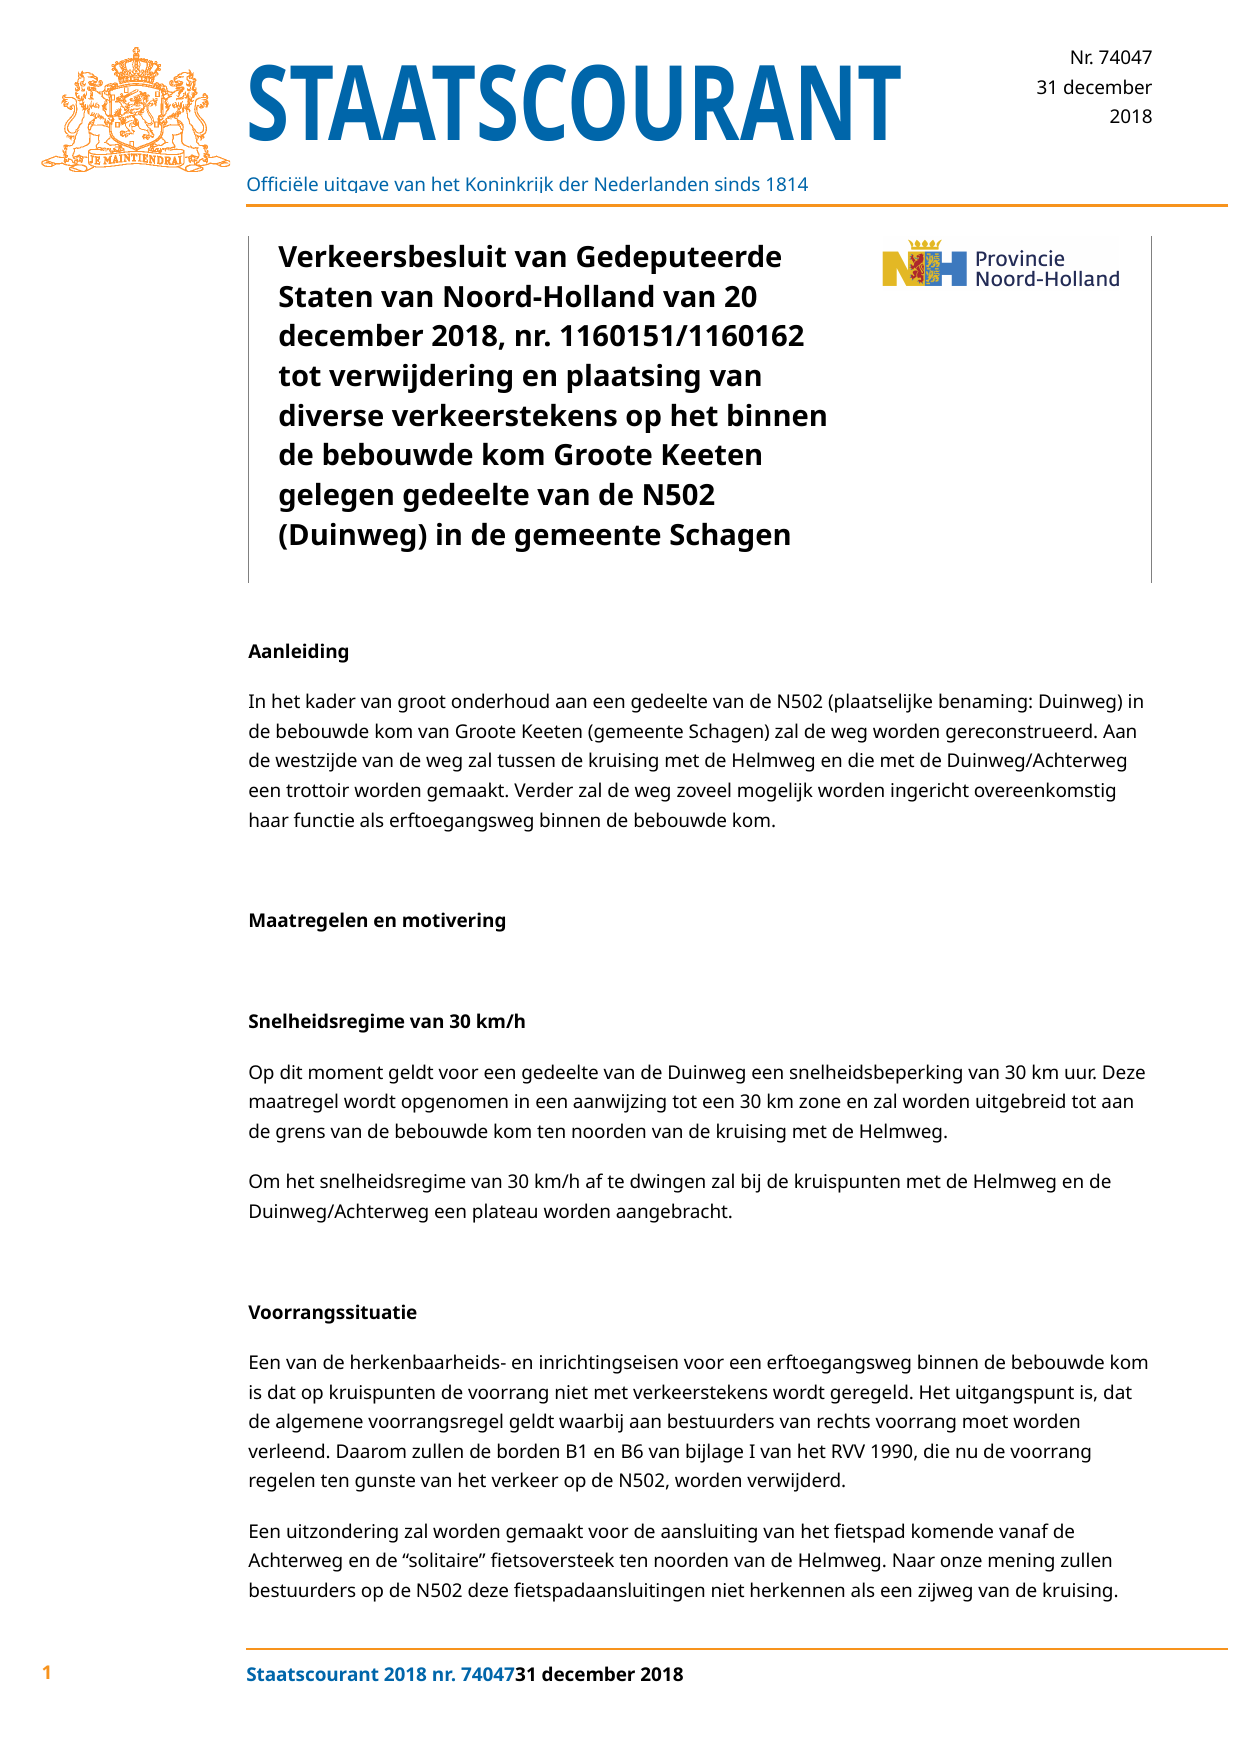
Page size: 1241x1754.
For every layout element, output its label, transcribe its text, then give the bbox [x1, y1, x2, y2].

text Een van de herkenbaarheids- en inrichtingseisen voor een erftoegangsweg binnen de bebouwde kom is dat op kruispunten de voorrang niet met verkeerstekens wordt geregeld. Het uitgangspunt is, dat de algemene voorrangsregel geldt waarbij aan bestuurders van rechts voorrang moet worden verleend. Daarom zullen de borden B1 en B6 van bijlage I van het RVV 1990, die nu de voorrang regelen ten gunste van het verkeer op de N502, worden verwijderd. [248, 1349, 1152, 1493]
text Aanleiding [248, 638, 1152, 664]
picture [882, 236, 1119, 291]
table_header [850, 236, 1151, 583]
text In het kader van groot onderhoud aan een gedeelte van de N502 (plaatselijke benaming: Duinweg) in de bebouwde kom van Groote Keeten (gemeente Schagen) zal de weg worden gereconstrueerd. Aan de westzijde van de weg zal tussen de kruising met de Helmweg en die met de Duinweg/Achterweg een trottoir worden gemaakt. Verder zal de weg zoveel mogelijk worden ingericht overeenkomstig haar functie als erftoegangsweg binnen de bebouwde kom. [248, 688, 1152, 833]
text Een uitzondering zal worden gemaakt voor de aansluiting van het fietspad komende vanaf de Achterweg en de “solitaire” fietsoversteek ten noorden van de Helmweg. Naar onze mening zullen bestuurders op de N502 deze fietspadaansluitingen niet herkennen als een zijweg van de kruising. [248, 1518, 1152, 1603]
text Om het snelheidsregime van 30 km/h af te dwingen zal bij de kruispunten met de Helmweg en de Duinweg/Achterweg een plateau worden aangebracht. [248, 1168, 1152, 1224]
text Voorrangssituatie [248, 1299, 1152, 1325]
text Snelheidsregime van 30 km/h [248, 1008, 1152, 1034]
text Maatregelen en motivering [248, 908, 1152, 933]
text Op dit moment geldt voor een gedeelte van de Duinweg een snelheidsbeperking van 30 km uur. Deze maatregel wordt opgenomen in een aanwijzing tot een 30 km zone en zal worden uitgebreid tot aan de grens van de bebouwde kom ten noorden van de kruising met de Helmweg. [248, 1059, 1152, 1144]
picture [41, 47, 231, 172]
table_header Verkeersbesluit van Gedeputeerde Staten van Noord-Holland van 20 december 2018, nr. 1160151/1160162 tot verwijdering en plaatsing van diverse verkeerstekens op het binnen de bebouwde kom Groote Keeten gelegen gedeelte van de N502 (Duinweg) in de gemeente Schagen [249, 236, 850, 583]
